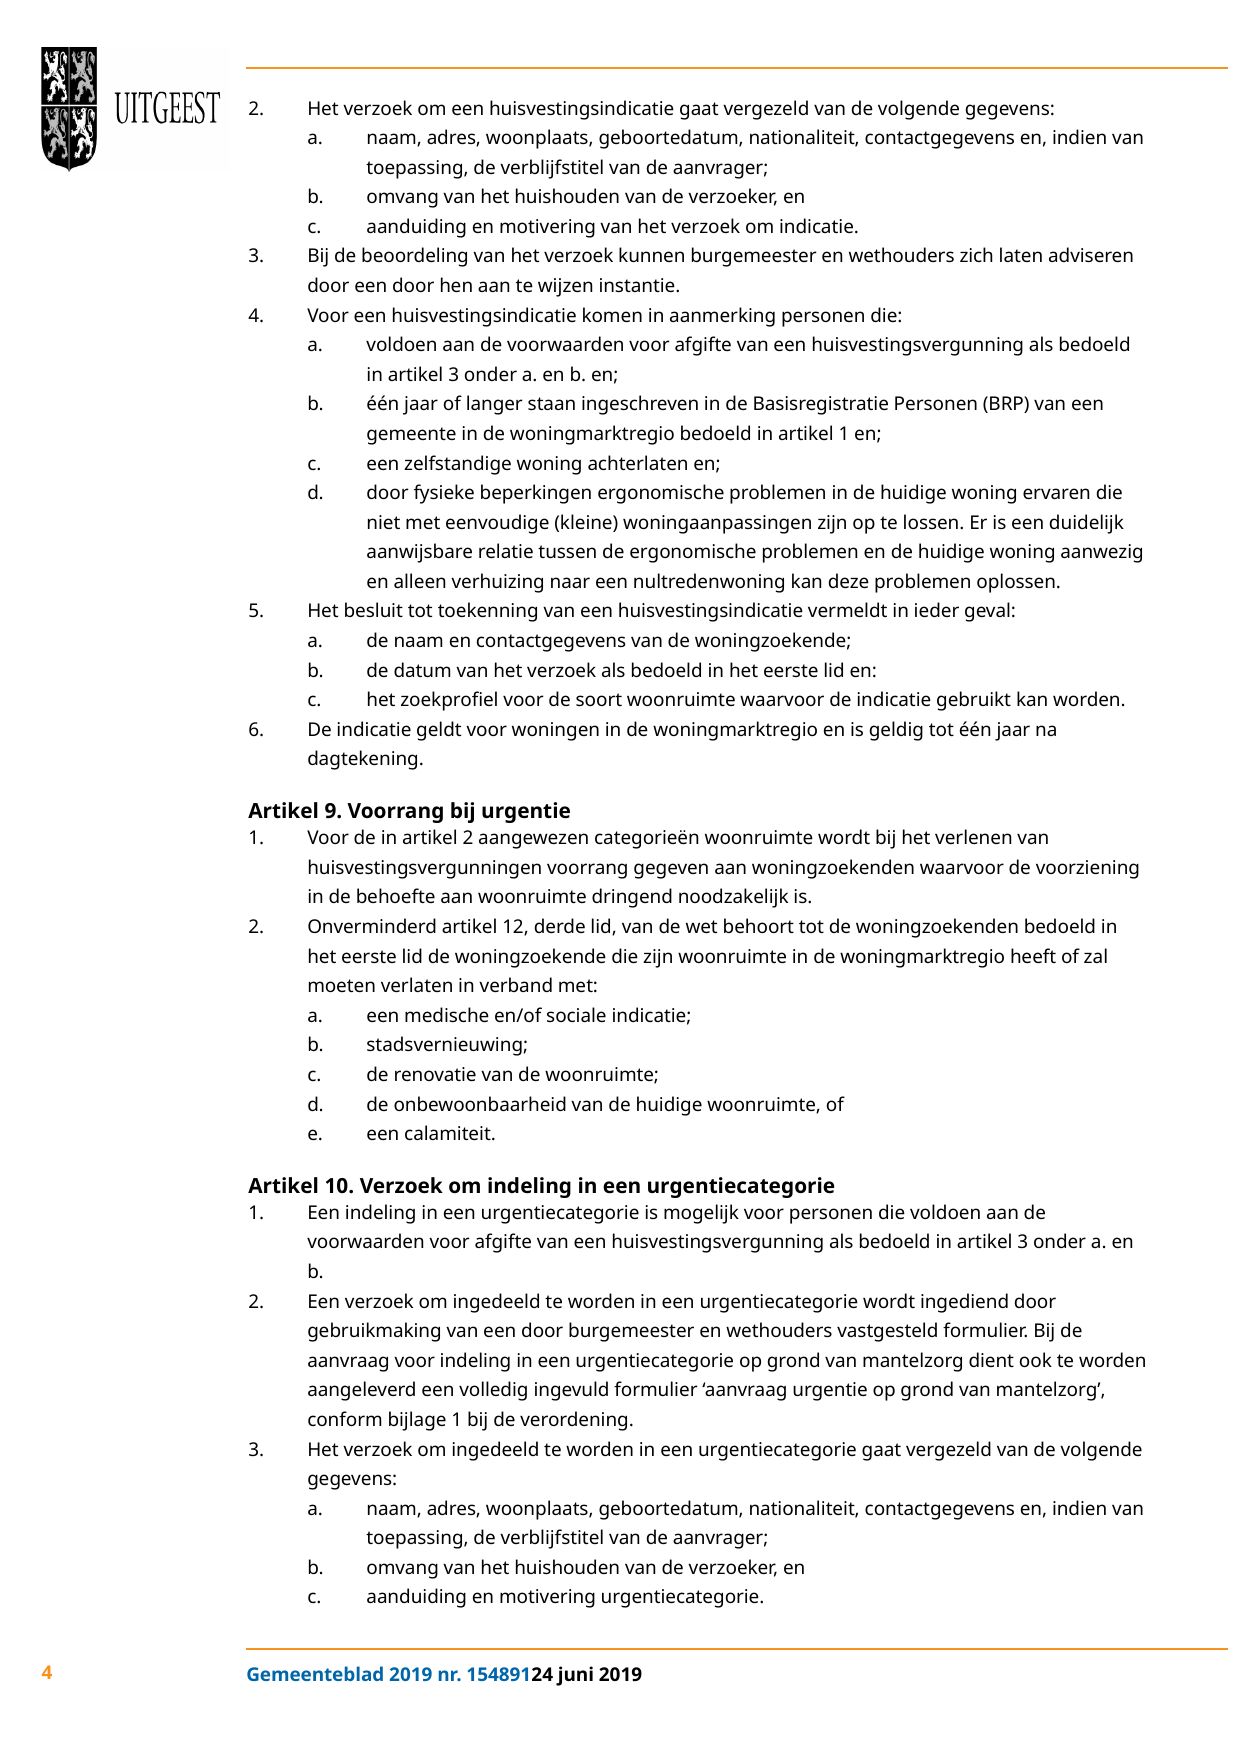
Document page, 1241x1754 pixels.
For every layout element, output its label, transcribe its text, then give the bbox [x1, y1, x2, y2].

list een calamiteit. [307, 1120, 1152, 1146]
list een zelfstandige woning achterlaten en; [307, 450, 1152, 476]
list stadsvernieuwing; [307, 1032, 1152, 1057]
list voldoen aan de voorwaarden voor afgifte van een huisvestingsvergunning als bedoeld in artikel 3 onder a. en b. en; [307, 331, 1152, 387]
list één jaar of langer staan ingeschreven in de Basisregistratie Personen (BRP) van een gemeente in de woningmarktregio bedoeld in artikel 1 en; [307, 391, 1152, 446]
text Artikel 9. Voorrang bij urgentie [248, 796, 1152, 824]
list De indicatie geldt voor woningen in de woningmarktregio en is geldig tot één jaar na dagtekening. [248, 716, 1152, 771]
list de renovatie van de woonruimte; [307, 1061, 1152, 1087]
list het zoekprofiel voor de soort woonruimte waarvoor de indicatie gebruikt kan worden. [307, 686, 1152, 712]
list omvang van het huishouden van de verzoeker, en [307, 183, 1152, 209]
list Het besluit tot toekenning van een huisvestingsindicatie vermeldt in ieder geval: [248, 598, 1152, 623]
list aanduiding en motivering urgentiecategorie. [307, 1584, 1152, 1609]
list aanduiding en motivering van het verzoek om indicatie. [307, 213, 1152, 239]
list door fysieke beperkingen ergonomische problemen in de huidige woning ervaren die niet met eenvoudige (kleine) woningaanpassingen zijn op te lossen. Er is een duidelijk aanwijsbare relatie tussen de ergonomische problemen en de huidige woning aanwezig en alleen verhuizing naar een nultredenwoning kan deze problemen oplossen. [307, 479, 1152, 594]
list Voor de in artikel 2 aangewezen categorieën woonruimte wordt bij het verlenen van huisvestingsvergunningen voorrang gegeven aan woningzoekenden waarvoor de voorziening in de behoefte aan woonruimte dringend noodzakelijk is. [248, 824, 1152, 909]
list naam, adres, woonplaats, geboortedatum, nationaliteit, contactgegevens en, indien van toepassing, de verblijfstitel van de aanvrager; [307, 124, 1152, 180]
text Artikel 10. Verzoek om indeling in een urgentiecategorie [248, 1171, 1152, 1199]
list Bij de beoordeling van het verzoek kunnen burgemeester en wethouders zich laten adviseren door een door hen aan te wijzen instantie. [248, 243, 1152, 298]
list de datum van het verzoek als bedoeld in het eerste lid en: [307, 657, 1152, 683]
list naam, adres, woonplaats, geboortedatum, nationaliteit, contactgegevens en, indien van toepassing, de verblijfstitel van de aanvrager; [307, 1495, 1152, 1550]
list Voor een huisvestingsindicatie komen in aanmerking personen die: [248, 302, 1152, 328]
list Het verzoek om ingedeeld te worden in een urgentiecategorie gaat vergezeld van de volgende gegevens: [248, 1436, 1152, 1491]
list Een indeling in een urgentiecategorie is mogelijk voor personen die voldoen aan de voorwaarden voor afgifte van een huisvestingsvergunning als bedoeld in artikel 3 onder a. en b. [248, 1199, 1152, 1284]
list een medische en/of sociale indicatie; [307, 1002, 1152, 1028]
list Onverminderd artikel 12, derde lid, van de wet behoort tot de woningzoekenden bedoeld in het eerste lid de woningzoekende die zijn woonruimte in de woningmarktregio heeft of zal moeten verlaten in verband met: [248, 913, 1152, 998]
picture [41, 47, 231, 172]
list Een verzoek om ingedeeld te worden in een urgentiecategorie wordt ingediend door gebruikmaking van een door burgemeester en wethouders vastgesteld formulier. Bij de aanvraag voor indeling in een urgentiecategorie op grond van mantelzorg dient ook te worden aangeleverd een volledig ingevuld formulier ‘aanvraag urgentie op grond van mantelzorg’, conform bijlage 1 bij de verordening. [248, 1288, 1152, 1432]
list omvang van het huishouden van de verzoeker, en [307, 1554, 1152, 1580]
list de onbewoonbaarheid van de huidige woonruimte, of [307, 1091, 1152, 1116]
list Het verzoek om een huisvestingsindicatie gaat vergezeld van de volgende gegevens: [248, 95, 1152, 121]
list de naam en contactgegevens van de woningzoekende; [307, 627, 1152, 653]
